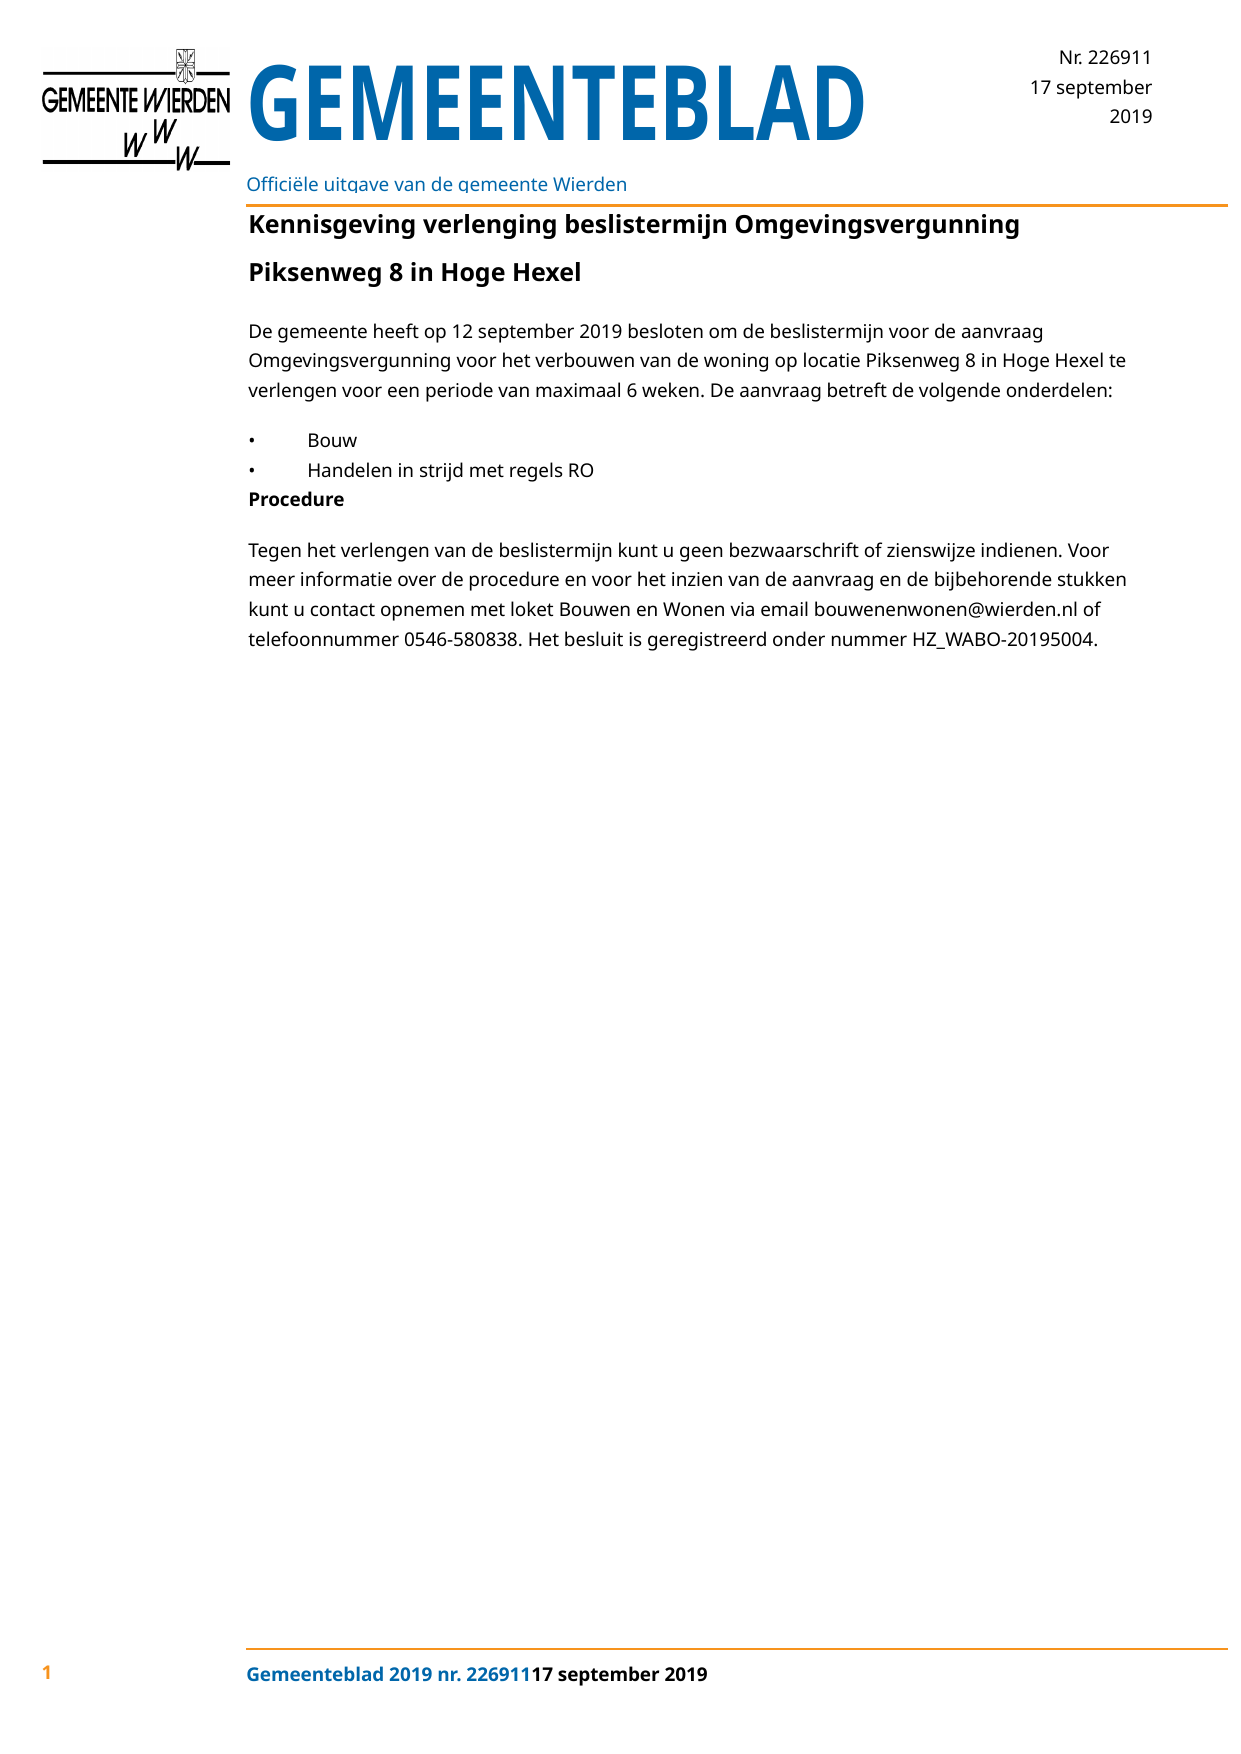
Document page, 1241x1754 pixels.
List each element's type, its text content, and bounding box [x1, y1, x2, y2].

text Kennisgeving verlenging beslistermijn Omgevingsvergunning Piksenweg 8 in Hoge Hexel [248, 207, 1152, 288]
list Bouw [248, 427, 1152, 453]
picture [41, 47, 231, 172]
text Procedure [248, 487, 1152, 512]
list Handelen in strijd met regels RO [248, 457, 1152, 483]
text De gemeente heeft op 12 september 2019 besloten om de beslistermijn voor de aanvraag Omgevingsvergunning voor het verbouwen van de woning op locatie Piksenweg 8 in Hoge Hexel te verlengen voor een periode van maximaal 6 weken. De aanvraag betreft de volgende onderdelen: [248, 318, 1152, 403]
text Tegen het verlengen van de beslistermijn kunt u geen bezwaarschrift of zienswijze indienen. Voor meer informatie over de procedure en voor het inzien van de aanvraag en de bijbehorende stukken kunt u contact opnemen met loket Bouwen en Wonen via email bouwenenwonen@wierden.nl of telefoonnummer 0546-580838. Het besluit is geregistreerd onder nummer HZ_WABO-20195004. [248, 537, 1152, 652]
